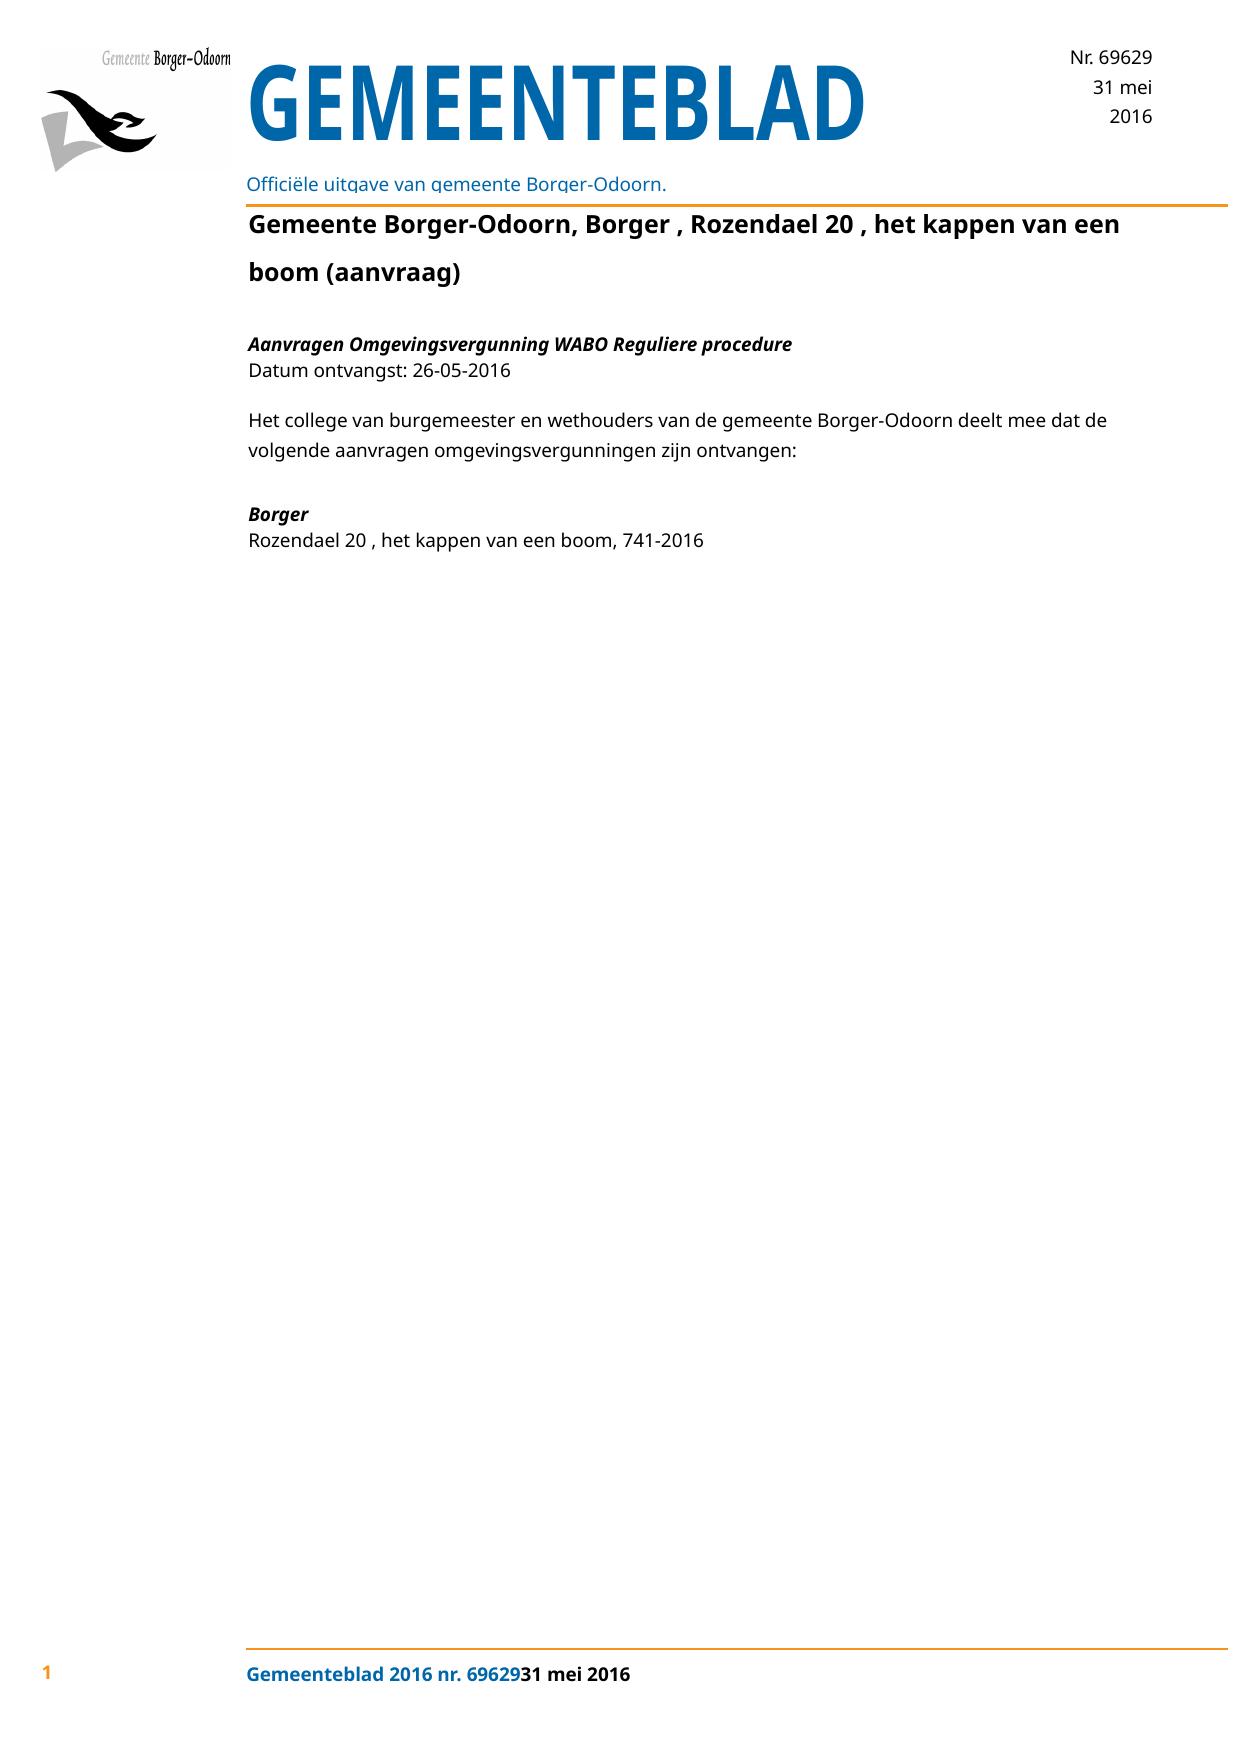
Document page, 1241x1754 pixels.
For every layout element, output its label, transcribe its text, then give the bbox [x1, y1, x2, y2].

picture [41, 47, 231, 172]
text Borger [248, 501, 1152, 527]
text Datum ontvangst: 26-05-2016 [248, 357, 1152, 383]
text Gemeente Borger-Odoorn, Borger , Rozendael 20 , het kappen van een boom (aanvraag) [248, 207, 1152, 288]
text Rozendael 20 , het kappen van een boom, 741-2016 [248, 527, 1152, 553]
text Aanvragen Omgevingsvergunning WABO Reguliere procedure [248, 331, 1152, 357]
text Het college van burgemeester en wethouders van de gemeente Borger-Odoorn deelt mee dat de volgende aanvragen omgevingsvergunningen zijn ontvangen: [248, 408, 1152, 463]
